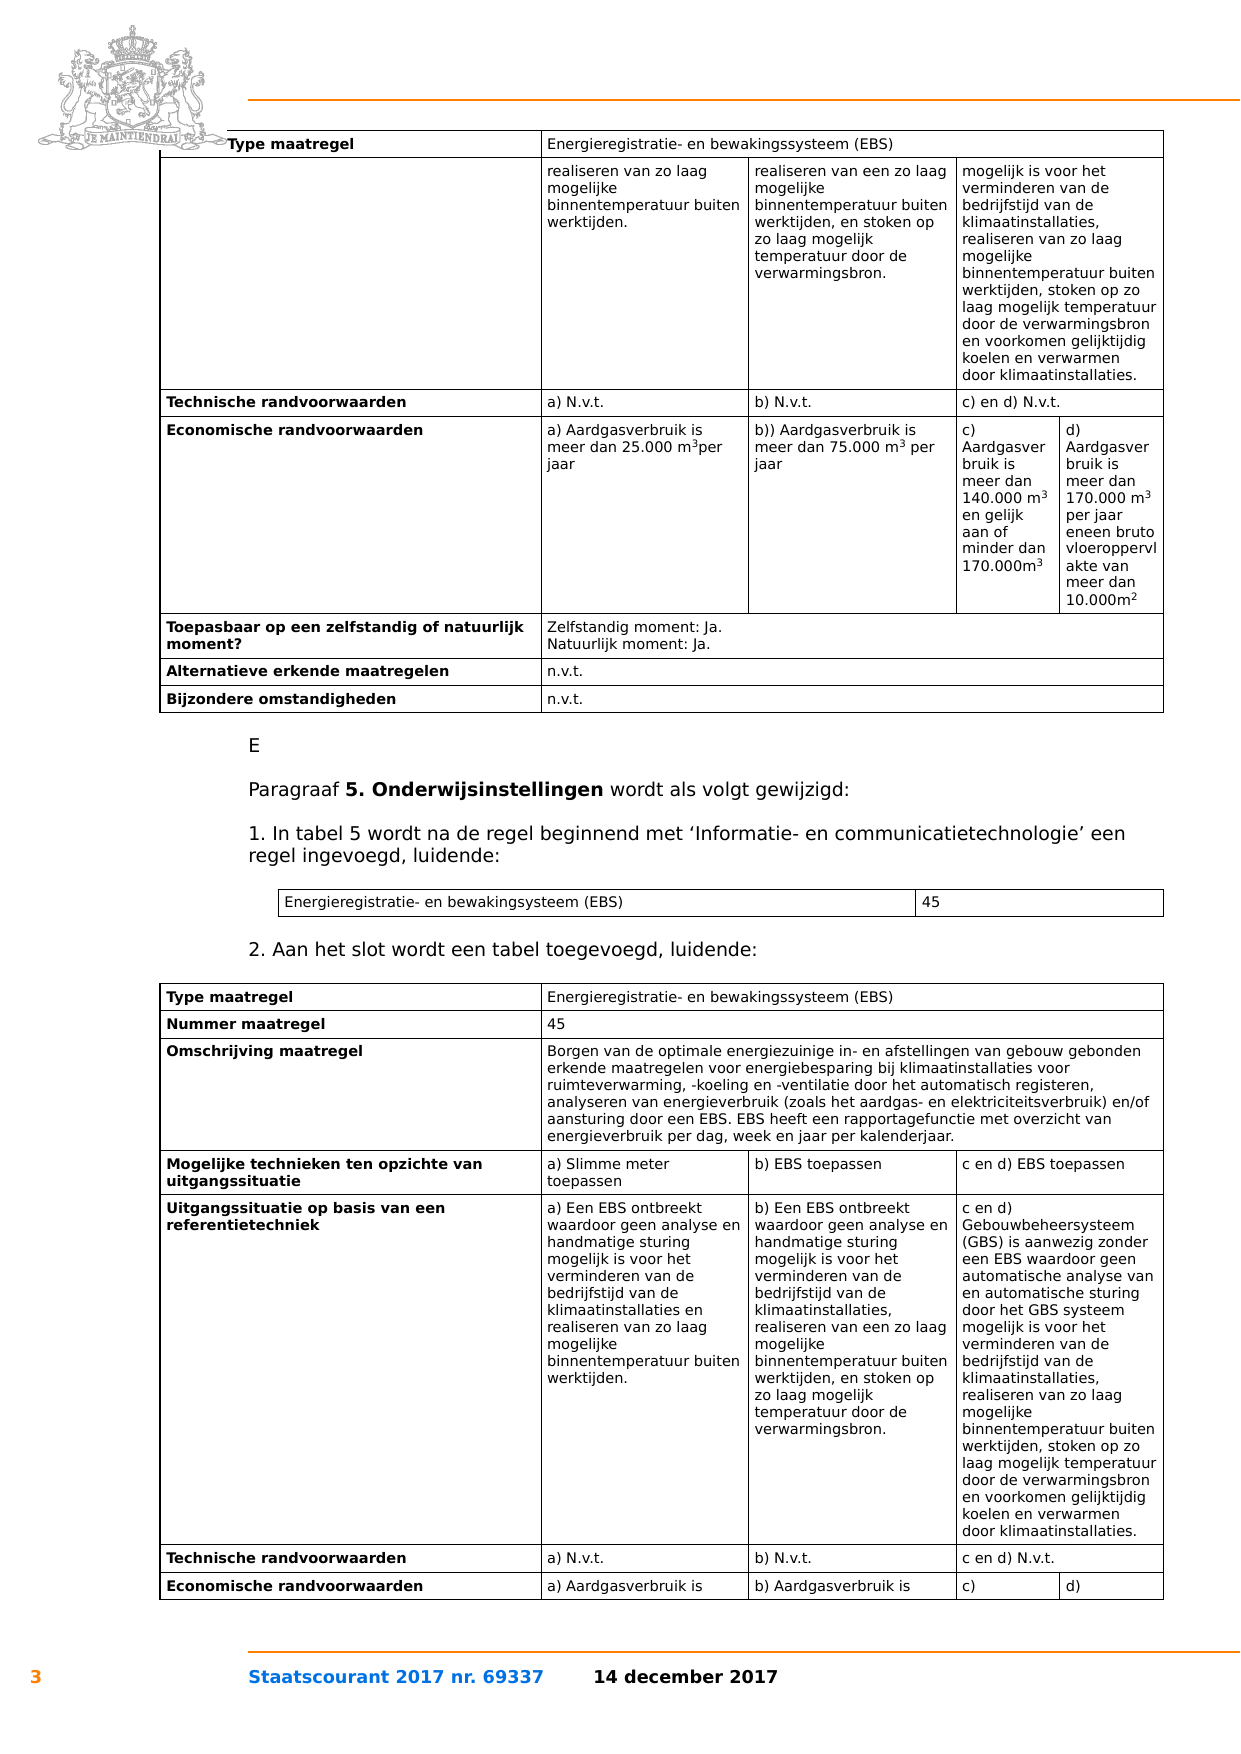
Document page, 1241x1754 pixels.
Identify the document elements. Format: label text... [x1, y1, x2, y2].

table_cell Economische randvoorwaarden [161, 417, 541, 613]
table_cell b) N.v.t. [749, 390, 956, 416]
table_cell Nummer maatregel [161, 1011, 541, 1038]
table_cell a) N.v.t. [542, 390, 748, 416]
table_cell b) EBS toepassen [749, 1151, 956, 1194]
table_cell Uitgangssituatie op basis van een referentietechniek [161, 1195, 541, 1544]
table_cell d) Aardgasverbruik is meer dan 170.000 m3 per jaar eneen bruto vloeroppervlakte van meer dan 10.000m2 [1060, 417, 1163, 613]
table_cell mogelijk is voor het verminderen van de bedrijfstijd van de klimaatinstallaties, realiseren van zo laag mogelijke binnentemperatuur buiten werktijden, stoken op zo laag mogelijk temperatuur door de verwarmingsbron en voorkomen gelijktijdig koelen en verwarmen door klimaatinstallaties. [957, 158, 1163, 388]
table_cell a) N.v.t. [542, 1545, 748, 1572]
table_cell b)) Aardgasverbruik is meer dan 75.000 m3 per jaar [749, 417, 956, 613]
table_cell [161, 158, 541, 388]
table_cell Technische randvoorwaarden [161, 390, 541, 416]
table_header Energieregistratie- en bewakingssysteem (EBS) [542, 984, 1163, 1010]
table_cell a) Aardgasverbruik is [542, 1573, 748, 1599]
table_cell 45 [542, 1011, 1163, 1038]
picture [38, 25, 227, 150]
table_header Energieregistratie- en bewakingsysteem (EBS) [279, 890, 915, 916]
text 2. Aan het slot wordt een tabel toegevoegd, luidende: [248, 939, 1163, 961]
table_cell n.v.t. [542, 686, 1163, 712]
table_cell a) Slimme meter toepassen [542, 1151, 748, 1194]
table_cell c) [957, 1573, 1059, 1599]
table_cell Economische randvoorwaarden [161, 1573, 541, 1599]
table_cell b) N.v.t. [749, 1545, 956, 1572]
table_header 45 [916, 890, 1163, 916]
table_cell a) Aardgasverbruik is meer dan 25.000 m3per jaar [542, 417, 748, 613]
table_cell Zelfstandig moment: Ja. Natuurlijk moment: Ja. [542, 614, 1163, 657]
table_cell realiseren van zo laag mogelijke binnentemperatuur buiten werktijden. [542, 158, 748, 388]
table_cell c en d) N.v.t. [957, 1545, 1163, 1572]
table_cell Omschrijving maatregel [161, 1039, 541, 1150]
text E [248, 735, 1163, 757]
table_cell a) Een EBS ontbreekt waardoor geen analyse en handmatige sturing mogelijk is voor het verminderen van de bedrijfstijd van de klimaatinstallaties en realiseren van zo laag mogelijke binnentemperatuur buiten werktijden. [542, 1195, 748, 1544]
table_cell realiseren van een zo laag mogelijke binnentemperatuur buiten werktijden, en stoken op zo laag mogelijk temperatuur door de verwarmingsbron. [749, 158, 956, 388]
text 1. In tabel 5 wordt na de regel beginnend met ‘Informatie- en communicatietechnologie’ een regel ingevoegd, luidende: [248, 823, 1163, 867]
table_cell b) Aardgasverbruik is [749, 1573, 956, 1599]
table_cell Bijzondere omstandigheden [161, 686, 541, 712]
table_cell b) Een EBS ontbreekt waardoor geen analyse en handmatige sturing mogelijk is voor het verminderen van de bedrijfstijd van de klimaatinstallaties, realiseren van een zo laag mogelijke binnentemperatuur buiten werktijden, en stoken op zo laag mogelijk temperatuur door de verwarmingsbron. [749, 1195, 956, 1544]
table_header Type maatregel [161, 131, 541, 157]
table_cell Mogelijke technieken ten opzichte van uitgangssituatie [161, 1151, 541, 1194]
table_cell c en d) Gebouwbeheersysteem (GBS) is aanwezig zonder een EBS waardoor geen automatische analyse van en automatische sturing door het GBS systeem mogelijk is voor het verminderen van de bedrijfstijd van de klimaatinstallaties, realiseren van zo laag mogelijke binnentemperatuur buiten werktijden, stoken op zo laag mogelijk temperatuur door de verwarmingsbron en voorkomen gelijktijdig koelen en verwarmen door klimaatinstallaties. [957, 1195, 1163, 1544]
table_cell Technische randvoorwaarden [161, 1545, 541, 1572]
table_cell Borgen van de optimale energiezuinige in- en afstellingen van gebouw gebonden erkende maatregelen voor energiebesparing bij klimaatinstallaties voor ruimteverwarming, -koeling en -ventilatie door het automatisch registeren, analyseren van energieverbruik (zoals het aardgas- en elektriciteitsverbruik) en/of aansturing door een EBS. EBS heeft een rapportagefunctie met overzicht van energieverbruik per dag, week en jaar per kalenderjaar. [542, 1039, 1163, 1150]
text Paragraaf 5. Onderwijsinstellingen wordt als volgt gewijzigd: [248, 779, 1163, 801]
table_cell d) [1060, 1573, 1163, 1599]
table_cell n.v.t. [542, 659, 1163, 685]
table_cell c en d) EBS toepassen [957, 1151, 1163, 1194]
table_cell c) Aardgasverbruik is meer dan 140.000 m3 en gelijk aan of minder dan 170.000m3 [957, 417, 1059, 613]
table_cell Toepasbaar op een zelfstandig of natuurlijk moment? [161, 614, 541, 657]
table_header Type maatregel [161, 984, 541, 1010]
table_header Energieregistratie- en bewakingssysteem (EBS) [542, 131, 1163, 157]
table_cell Alternatieve erkende maatregelen [161, 659, 541, 685]
table_cell c) en d) N.v.t. [957, 390, 1163, 416]
